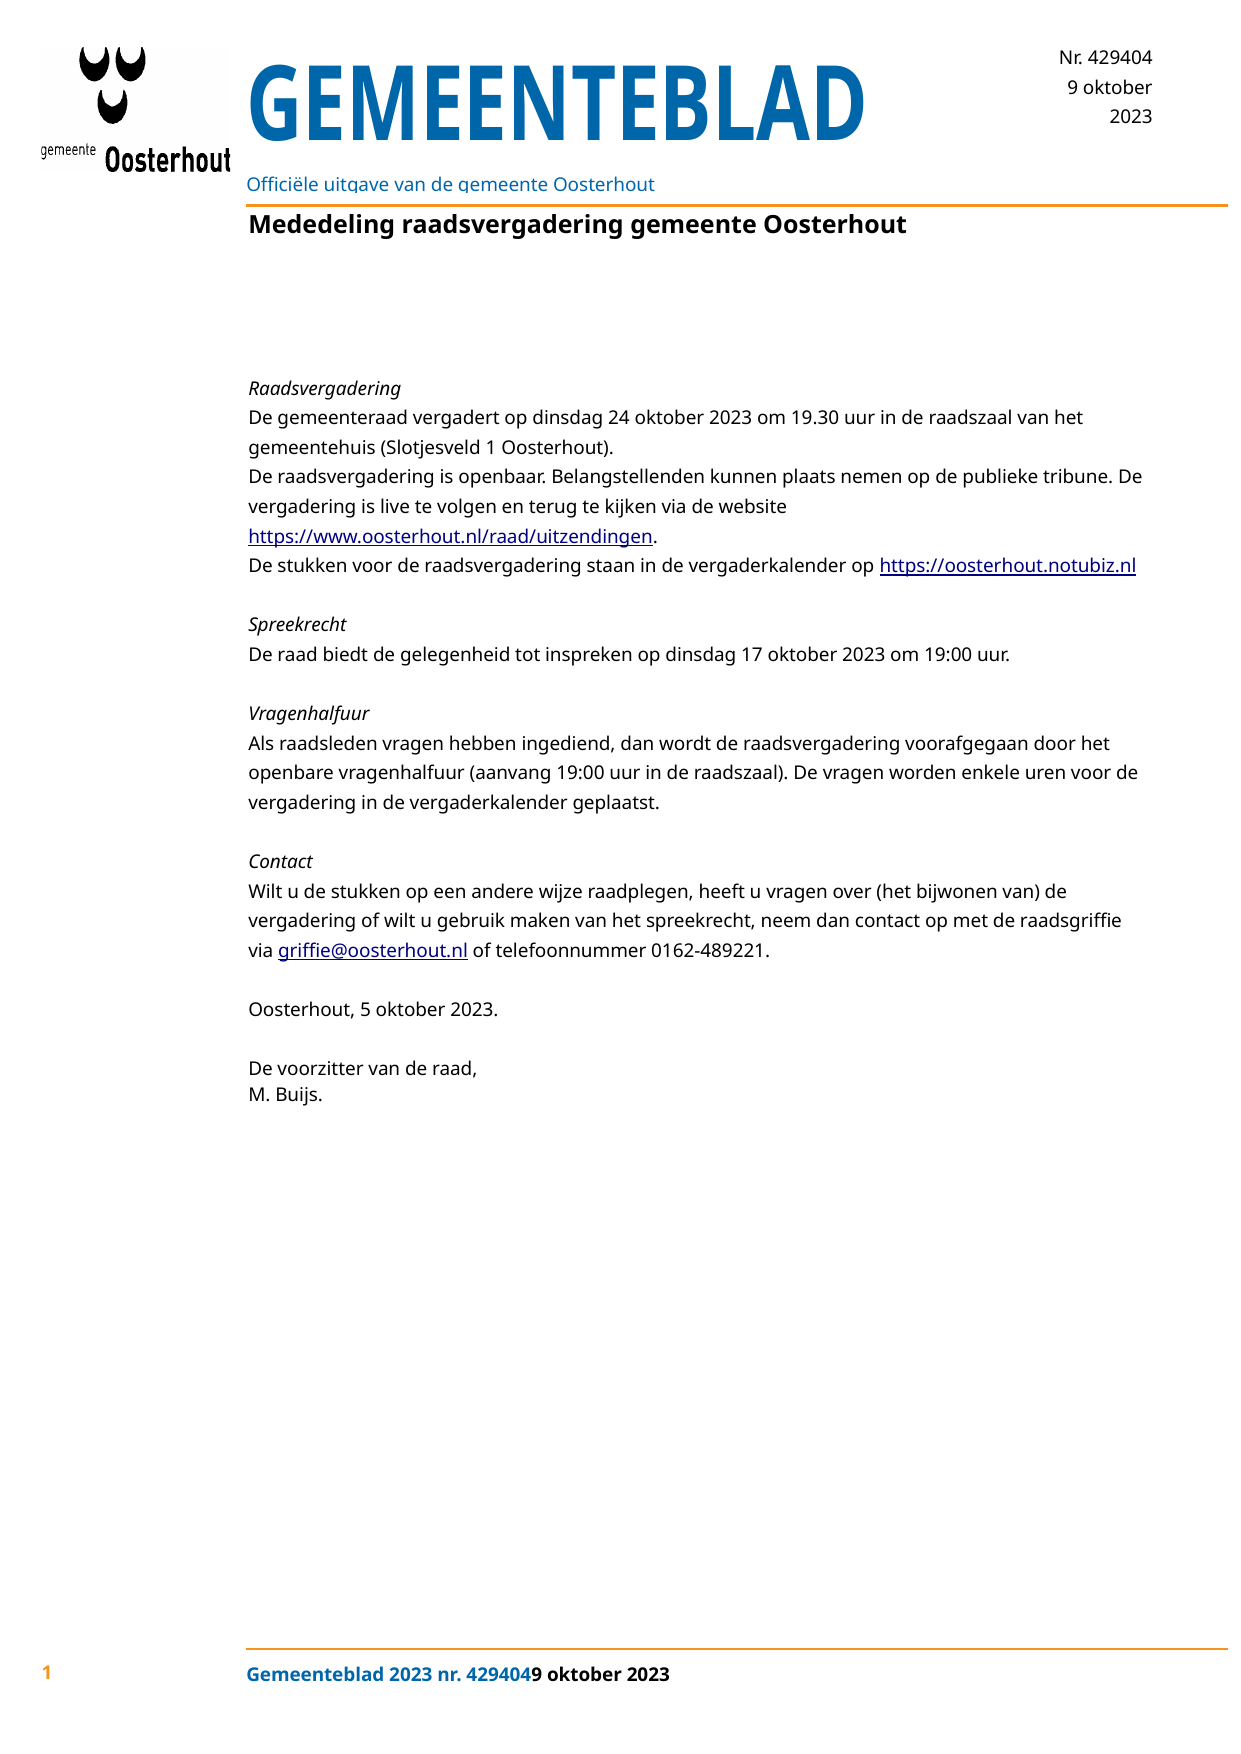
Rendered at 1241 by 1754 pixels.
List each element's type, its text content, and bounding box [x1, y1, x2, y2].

picture [41, 47, 231, 172]
text Mededeling raadsvergadering gemeente Oosterhout [248, 207, 1152, 241]
text De gemeenteraad vergadert op dinsdag 24 oktober 2023 om 19.30 uur in de raadszaal van het gemeentehuis (Slotjesveld 1 Oosterhout). [248, 404, 1152, 460]
text Wilt u de stukken op een andere wijze raadplegen, heeft u vragen over (het bijwonen van) de vergadering of wilt u gebruik maken van het spreekrecht, neem dan contact op met de raadsgriffie via griffie@oosterhout.nl of telefoonnummer 0162-489221. [248, 878, 1152, 963]
text Als raadsleden vragen hebben ingediend, dan wordt de raadsvergadering voorafgegaan door het openbare vragenhalfuur (aanvang 19:00 uur in de raadszaal). De vragen worden enkele uren voor de vergadering in de vergaderkalender geplaatst. [248, 730, 1152, 815]
text De raad biedt de gelegenheid tot inspreken op dinsdag 17 oktober 2023 om 19:00 uur. [248, 641, 1152, 667]
text Vragenhalfuur [248, 700, 1152, 726]
text Contact [248, 848, 1152, 874]
text Oosterhout, 5 oktober 2023. [248, 996, 1152, 1022]
text De voorzitter van de raad, [248, 1055, 1152, 1081]
text Raadsvergadering [248, 375, 1152, 401]
text M. Buijs. [248, 1081, 1152, 1107]
text Spreekrecht [248, 612, 1152, 637]
text De stukken voor de raadsvergadering staan in de vergaderkalender op https://oosterhout.notubiz.nl [248, 552, 1152, 578]
text De raadsvergadering is openbaar. Belangstellenden kunnen plaats nemen op de publieke tribune. De vergadering is live te volgen en terug te kijken via de website https://www.oosterhout.nl/raad/uitzendingen. [248, 464, 1152, 548]
